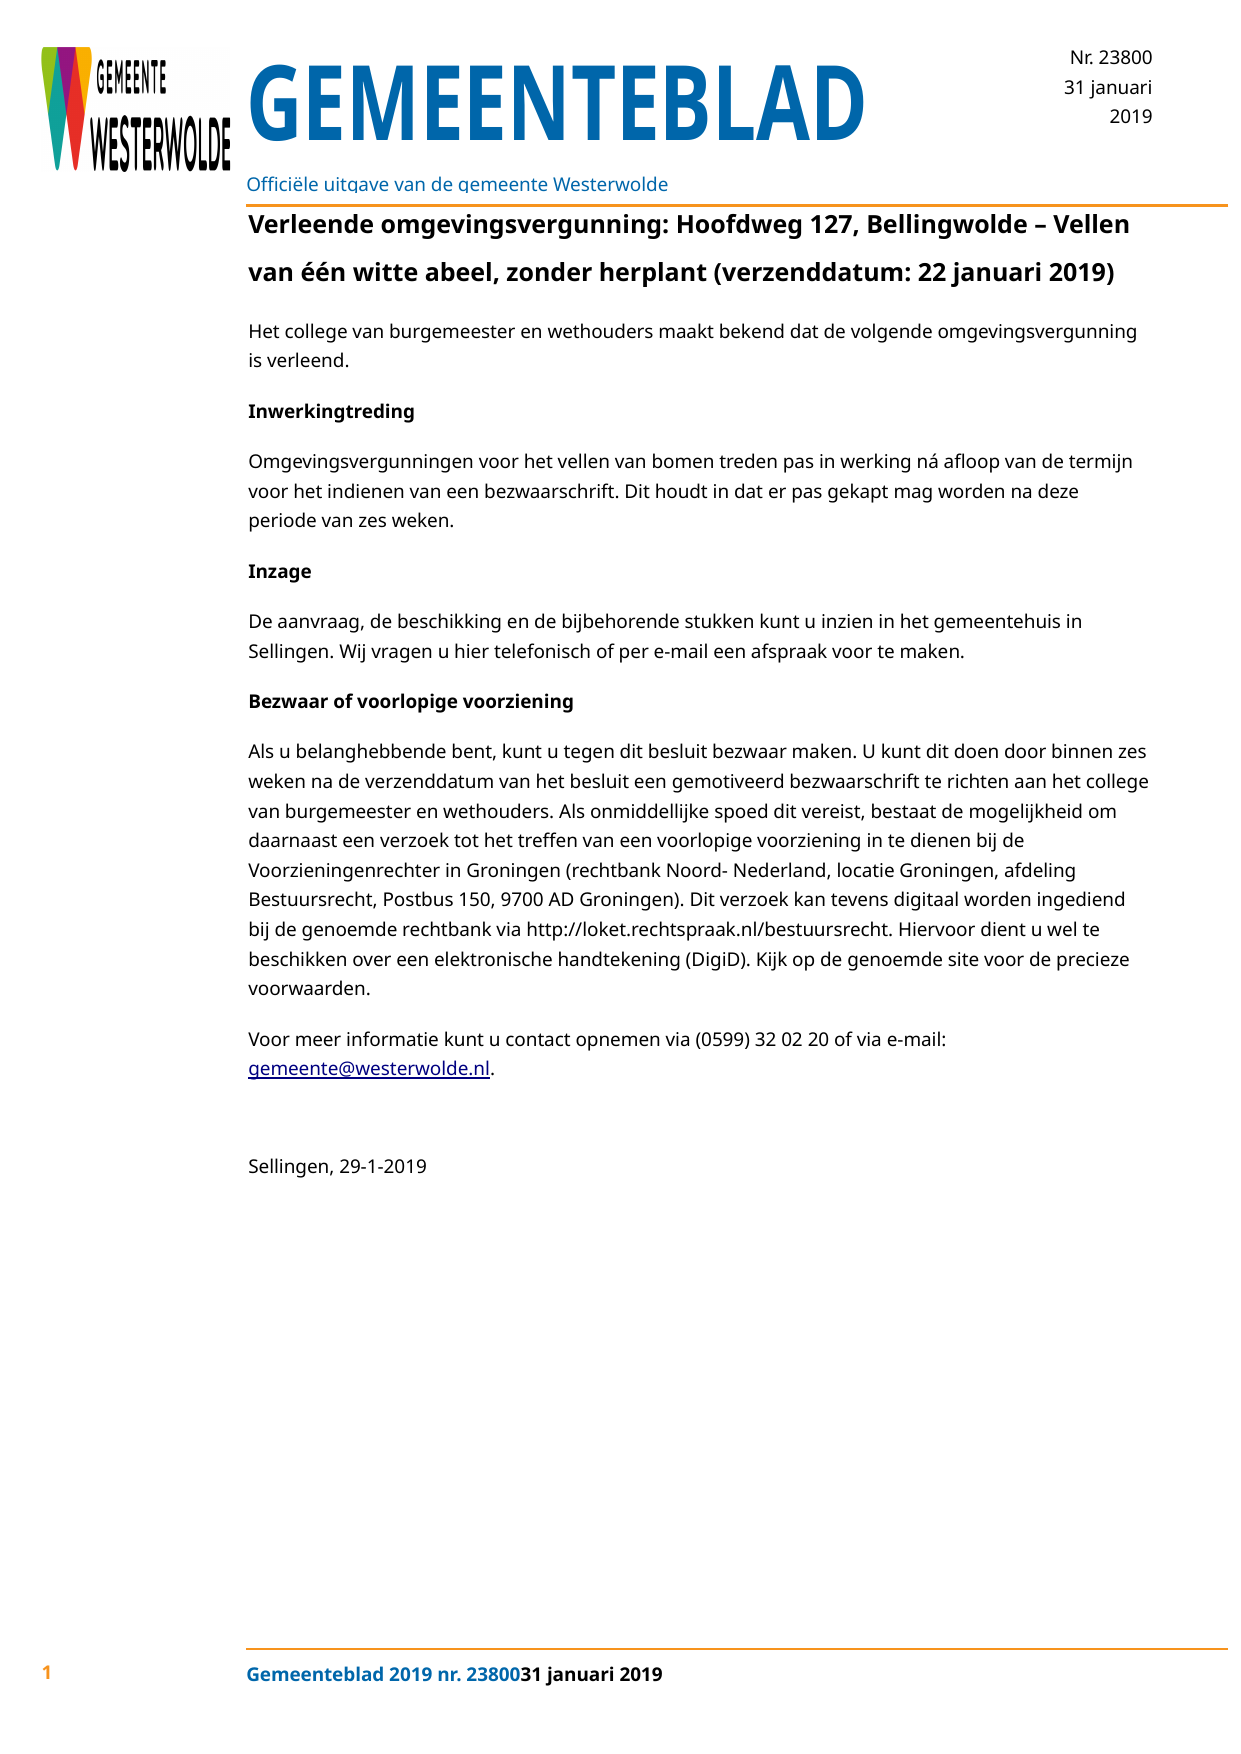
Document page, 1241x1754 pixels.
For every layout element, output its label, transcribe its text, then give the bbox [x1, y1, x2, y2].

picture [41, 47, 231, 172]
text Bezwaar of voorlopige voorziening [248, 688, 1152, 714]
text De aanvraag, de beschikking en de bijbehorende stukken kunt u inzien in het gemeentehuis in Sellingen. Wij vragen u hier telefonisch of per e-mail een afspraak voor te maken. [248, 608, 1152, 664]
text Inwerkingtreding [248, 398, 1152, 424]
text Het college van burgemeester en wethouders maakt bekend dat de volgende omgevingsvergunning is verleend. [248, 318, 1152, 373]
text Omgevingsvergunningen voor het vellen van bomen treden pas in werking ná afloop van de termijn voor het indienen van een bezwaarschrift. Dit houdt in dat er pas gekapt mag worden na deze periode van zes weken. [248, 448, 1152, 533]
text Verleende omgevingsvergunning: Hoofdweg 127, Bellingwolde – Vellen van één witte abeel, zonder herplant (verzenddatum: 22 januari 2019) [248, 207, 1152, 288]
text Als u belanghebbende bent, kunt u tegen dit besluit bezwaar maken. U kunt dit doen door binnen zes weken na de verzenddatum van het besluit een gemotiveerd bezwaarschrift te richten aan het college van burgemeester en wethouders. Als onmiddellijke spoed dit vereist, bestaat de mogelijkheid om daarnaast een verzoek tot het treffen van een voorlopige voorziening in te dienen bij de Voorzieningenrechter in Groningen (rechtbank Noord- Nederland, locatie Groningen, afdeling Bestuursrecht, Postbus 150, 9700 AD Groningen). Dit verzoek kan tevens digitaal worden ingediend bij de genoemde rechtbank via http://loket.rechtspraak.nl/bestuursrecht. Hiervoor dient u wel te beschikken over een elektronische handtekening (DigiD). Kijk op de genoemde site voor de precieze voorwaarden. [248, 739, 1152, 1001]
text Inzage [248, 558, 1152, 584]
text Sellingen, 29-1-2019 [248, 1154, 1152, 1179]
text Voor meer informatie kunt u contact opnemen via (0599) 32 02 20 of via e-mail: gemeente@westerwolde.nl. [248, 1026, 1152, 1081]
